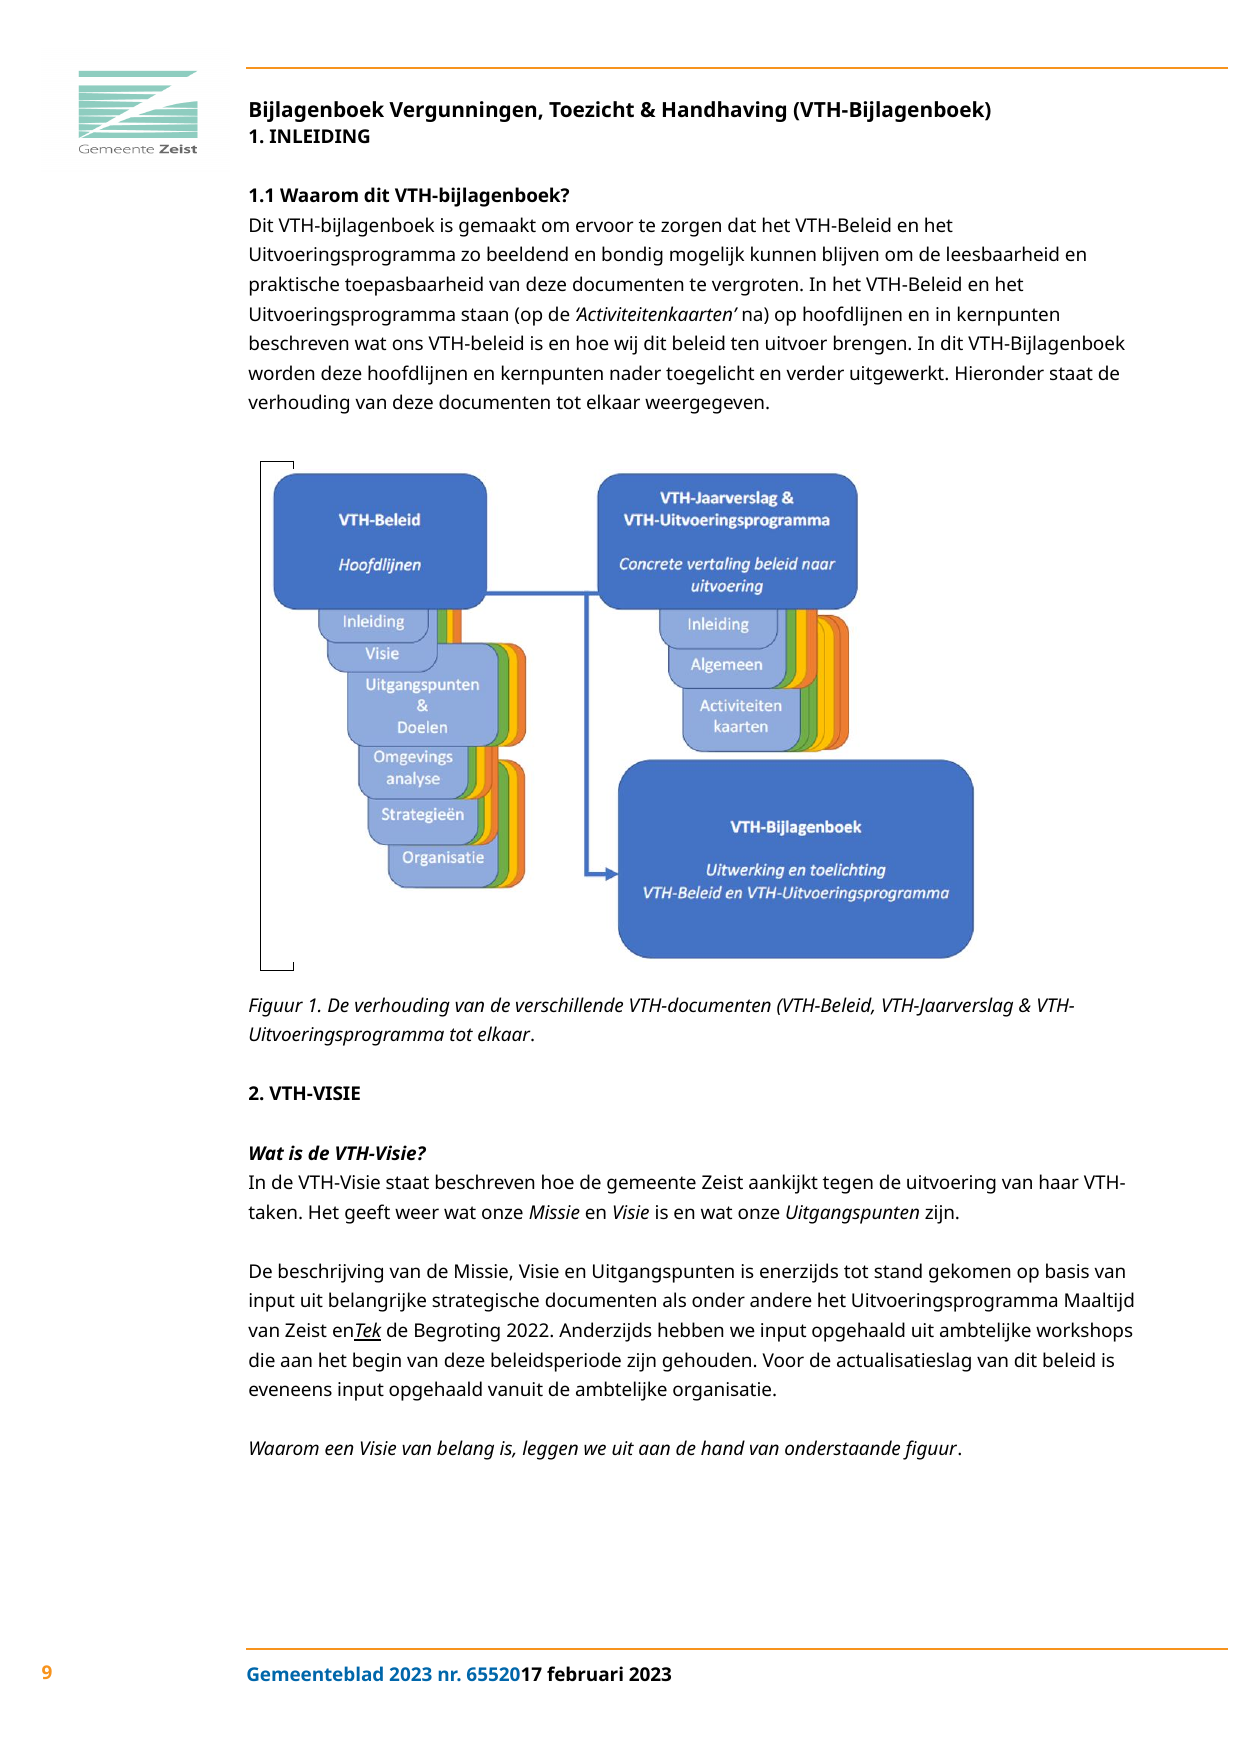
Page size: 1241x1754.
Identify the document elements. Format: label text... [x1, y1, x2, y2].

text De beschrijving van de Missie, Visie en Uitgangspunten is enerzijds tot stand gekomen op basis van input uit belangrijke strategische documenten als onder andere het Uitvoeringsprogramma Maaltijd van Zeist enTek de Begroting 2022. Anderzijds hebben we input opgehaald uit ambtelijke workshops die aan het begin van deze beleidsperiode zijn gehouden. Voor de actualisatieslag van dit beleid is eveneens input opgehaald vanuit de ambtelijke organisatie. [248, 1258, 1152, 1402]
text Bijlagenboek Vergunningen, Toezicht & Handhaving (VTH-Bijlagenboek) [248, 95, 1152, 123]
text Waarom een Visie van belang is, leggen we uit aan de hand van onderstaande figuur. [248, 1436, 1152, 1461]
text 2. VTH-VISIE [248, 1081, 1152, 1106]
text Figuur 1. De verhouding van de verschillende VTH-documenten (VTH-Beleid, VTH-Jaarverslag & VTH-Uitvoeringsprogramma tot elkaar. [248, 992, 1152, 1047]
picture [268, 469, 978, 962]
text Wat is de VTH-Visie? [248, 1140, 1152, 1166]
text 1. INLEIDING [248, 123, 1152, 149]
text Dit VTH-bijlagenboek is gemaakt om ervoor te zorgen dat het VTH-Beleid en het Uitvoeringsprogramma zo beeldend en bondig mogelijk kunnen blijven om de leesbaarheid en praktische toepasbaarheid van deze documenten te vergroten. In het VTH-Beleid en het Uitvoeringsprogramma staan (op de ‘Activiteitenkaarten’ na) op hoofdlijnen en in kernpunten beschreven wat ons VTH-beleid is en hoe wij dit beleid ten uitvoer brengen. In dit VTH-Bijlagenboek worden deze hoofdlijnen en kernpunten nader toegelicht en verder uitgewerkt. Hieronder staat de verhouding van deze documenten tot elkaar weergegeven. [248, 212, 1152, 415]
text 1.1 Waarom dit VTH-bijlagenboek? [248, 182, 1152, 208]
picture [41, 47, 231, 172]
text In de VTH-Visie staat beschreven hoe de gemeente Zeist aankijkt tegen de uitvoering van haar VTH-taken. Het geeft weer wat onze Missie en Visie is en wat onze Uitgangspunten zijn. [248, 1169, 1152, 1225]
